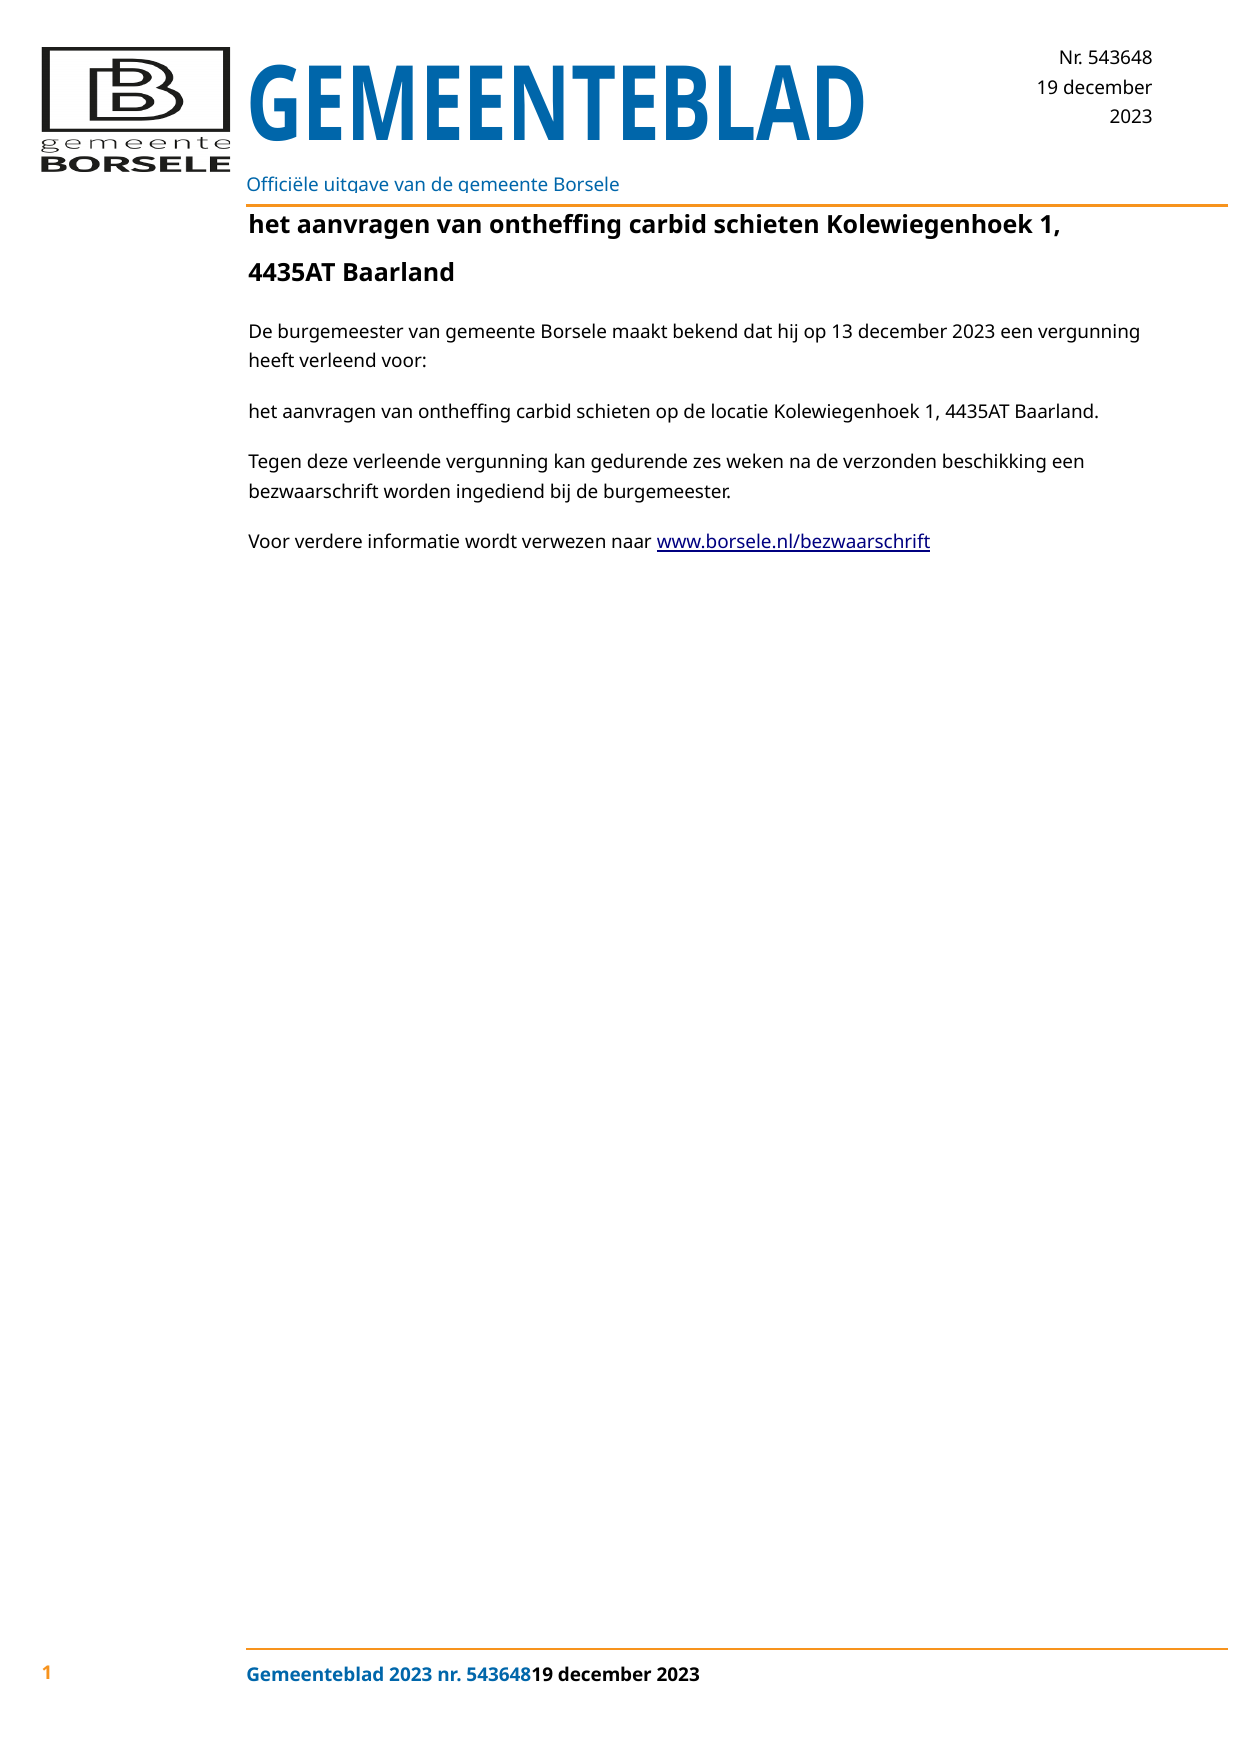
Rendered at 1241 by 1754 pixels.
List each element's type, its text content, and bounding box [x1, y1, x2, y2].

picture [41, 47, 231, 172]
text het aanvragen van ontheffing carbid schieten Kolewiegenhoek 1, 4435AT Baarland [248, 207, 1152, 288]
text het aanvragen van ontheffing carbid schieten op de locatie Kolewiegenhoek 1, 4435AT Baarland. [248, 398, 1152, 424]
text Tegen deze verleende vergunning kan gedurende zes weken na de verzonden beschikking een bezwaarschrift worden ingediend bij de burgemeester. [248, 448, 1152, 504]
text De burgemeester van gemeente Borsele maakt bekend dat hij op 13 december 2023 een vergunning heeft verleend voor: [248, 318, 1152, 373]
text Voor verdere informatie wordt verwezen naar www.borsele.nl/bezwaarschrift [248, 528, 1152, 554]
